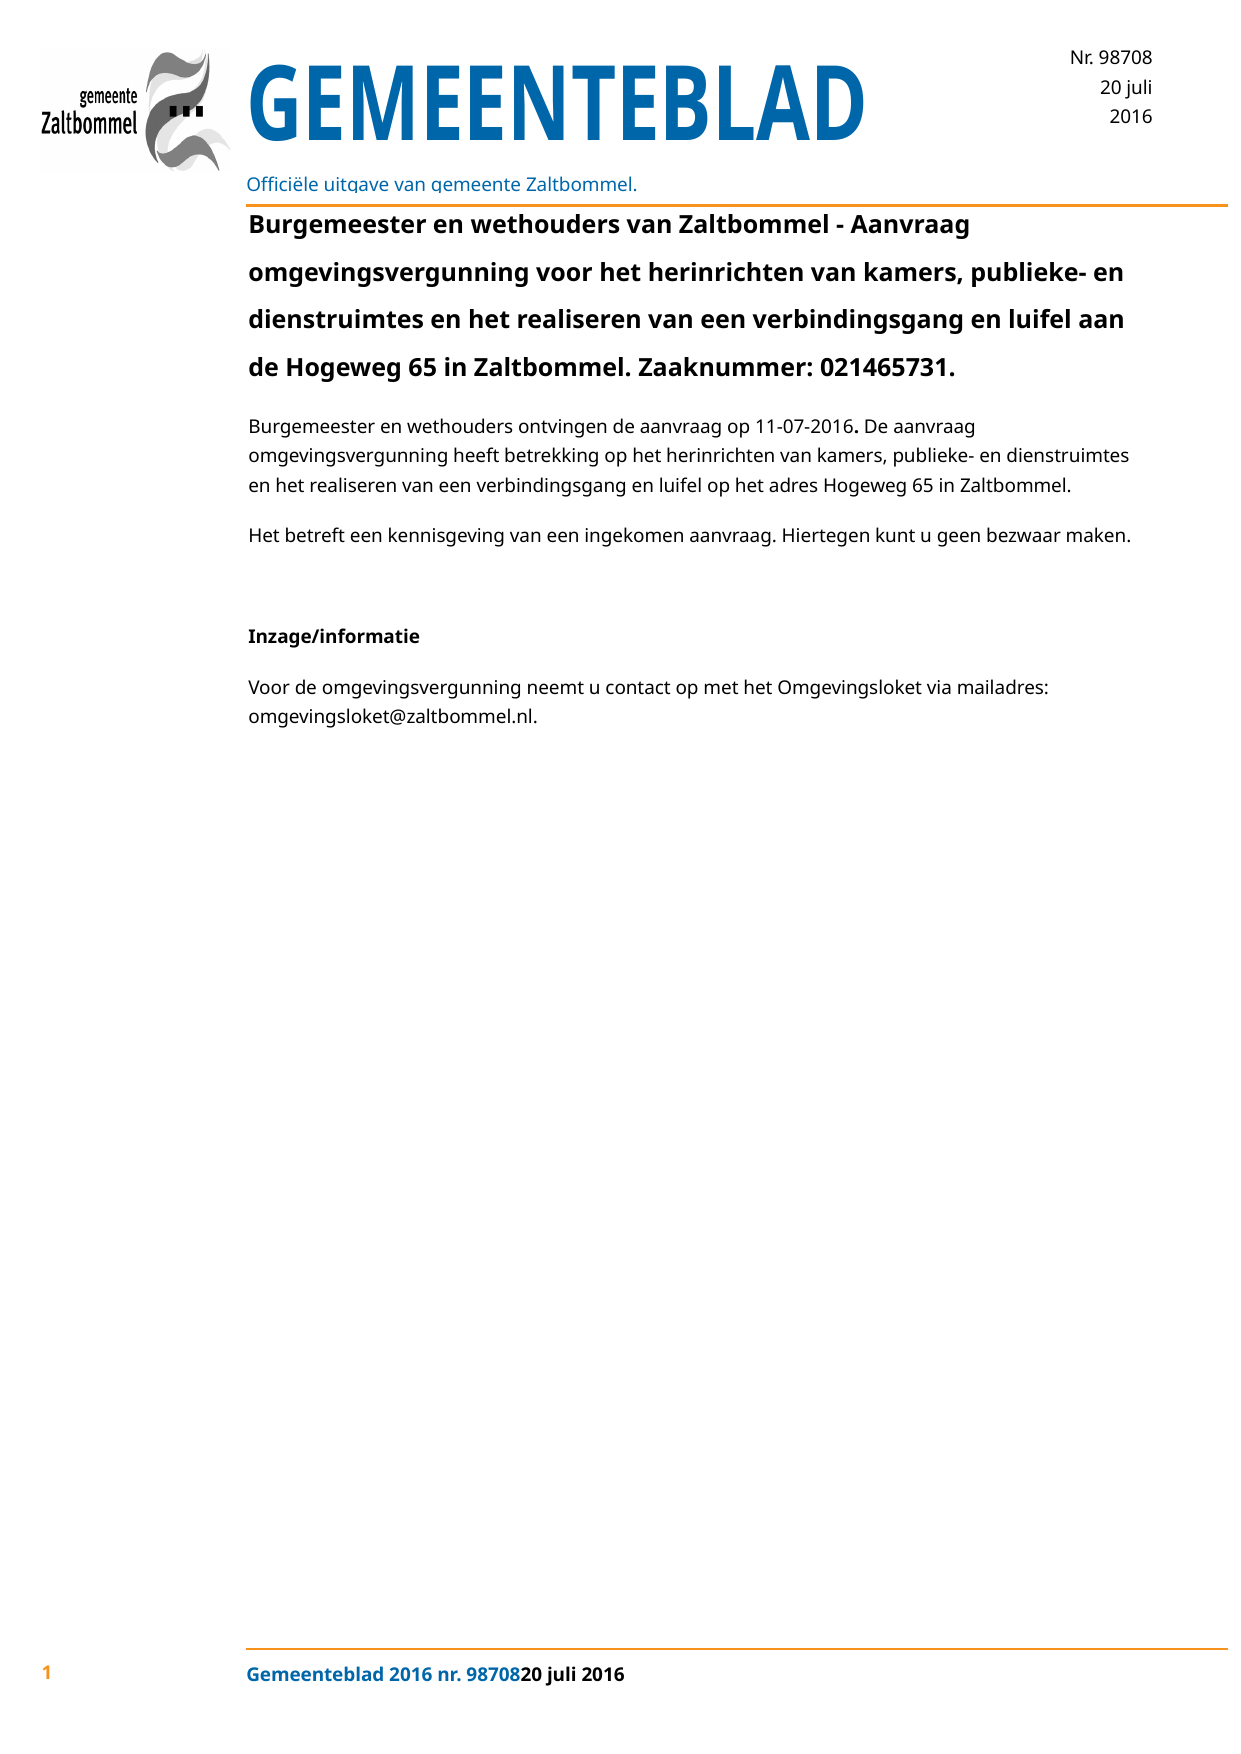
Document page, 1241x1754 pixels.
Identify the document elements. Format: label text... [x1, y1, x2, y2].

text Het betreft een kennisgeving van een ingekomen aanvraag. Hiertegen kunt u geen bezwaar maken. [248, 523, 1152, 548]
text Voor de omgevingsvergunning neemt u contact op met het Omgevingsloket via mailadres: omgevingsloket@zaltbommel.nl. [248, 674, 1152, 729]
text Burgemeester en wethouders van Zaltbommel - Aanvraag omgevingsvergunning voor het herinrichten van kamers, publieke- en dienstruimtes en het realiseren van een verbindingsgang en luifel aan de Hogeweg 65 in Zaltbommel. Zaaknummer: 021465731. [248, 207, 1152, 384]
text Burgemeester en wethouders ontvingen de aanvraag op 11-07-2016. De aanvraag omgevingsvergunning heeft betrekking op het herinrichten van kamers, publieke- en dienstruimtes en het realiseren van een verbindingsgang en luifel op het adres Hogeweg 65 in Zaltbommel. [248, 413, 1152, 498]
text Inzage/informatie [248, 623, 1152, 649]
picture [41, 47, 231, 172]
